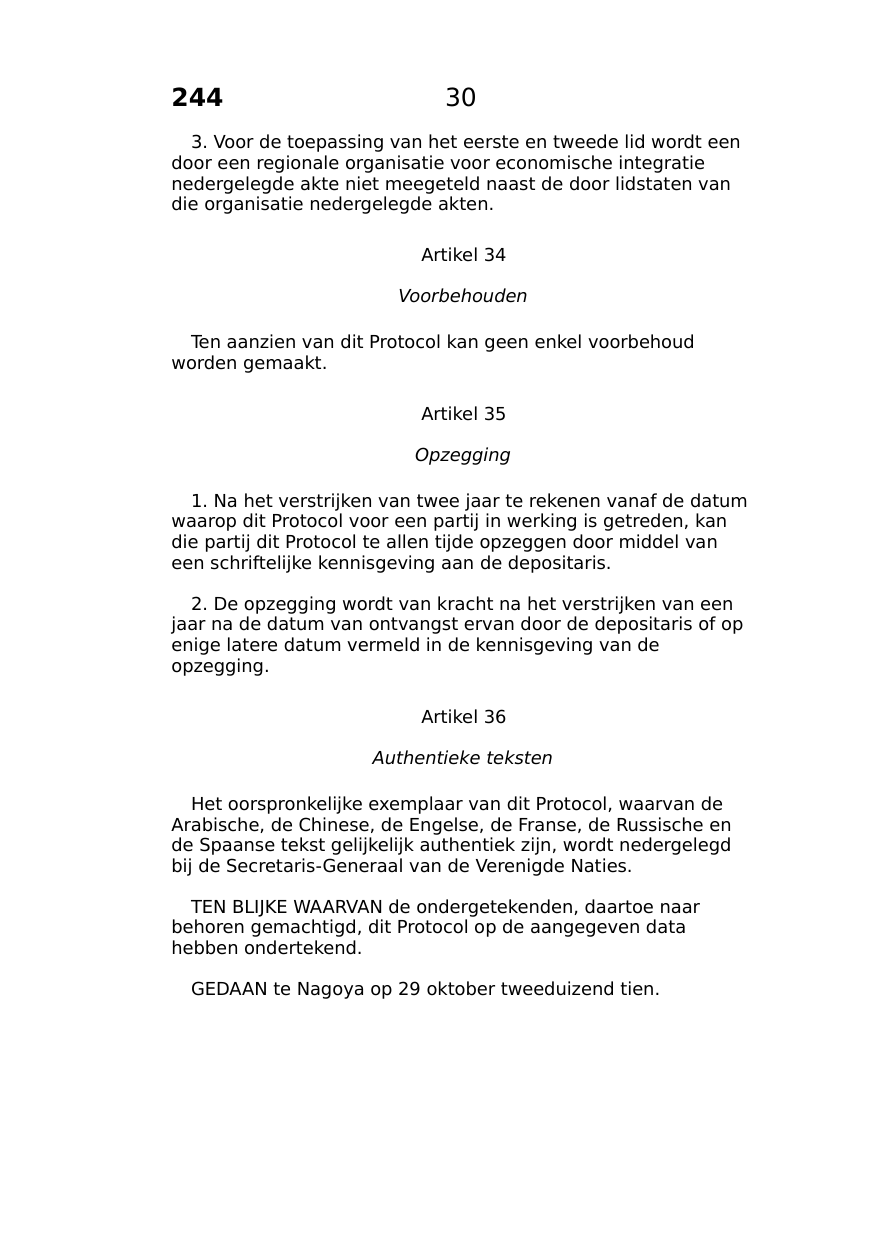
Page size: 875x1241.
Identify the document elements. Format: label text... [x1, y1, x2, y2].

text Het oorspronkelijke exemplaar van dit Protocol, waarvan de Arabische, de Chinese, de Engelse, de Franse, de Russische en de Spaanse tekst gelijkelijk authentiek zijn, wordt nedergelegd bij de Secretaris-Generaal van de Verenigde Naties. [171, 794, 756, 877]
text 3. Voor de toepassing van het eerste en tweede lid wordt een door een regionale organisatie voor economische integratie nedergelegde akte niet meegeteld naast de door lidstaten van die organisatie nedergelegde akten. [171, 132, 756, 215]
text Ten aanzien van dit Protocol kan geen enkel voorbehoud worden gemaakt. [171, 332, 756, 373]
text 1. Na het verstrijken van twee jaar te rekenen vanaf de datum waarop dit Protocol voor een partij in werking is getreden, kan die partij dit Protocol te allen tijde opzeggen door middel van een schriftelijke kennisgeving aan de depositaris. [171, 491, 756, 573]
subtitle Artikel 36 Authentieke teksten [171, 706, 756, 769]
text GEDAAN te Nagoya op 29 oktober tweeduizend tien. [171, 979, 756, 999]
text TEN BLIJKE WAARVAN de ondergetekenden, daartoe naar behoren gemachtigd, dit Protocol op de aangegeven data hebben ondertekend. [171, 897, 756, 959]
text 2. De opzegging wordt van kracht na het verstrijken van een jaar na de datum van ontvangst ervan door de depositaris of op enige latere datum vermeld in de kennisgeving van de opzegging. [171, 593, 756, 676]
subtitle Artikel 35 Opzegging [171, 403, 756, 466]
subtitle Artikel 34 Voorbehouden [171, 245, 756, 307]
